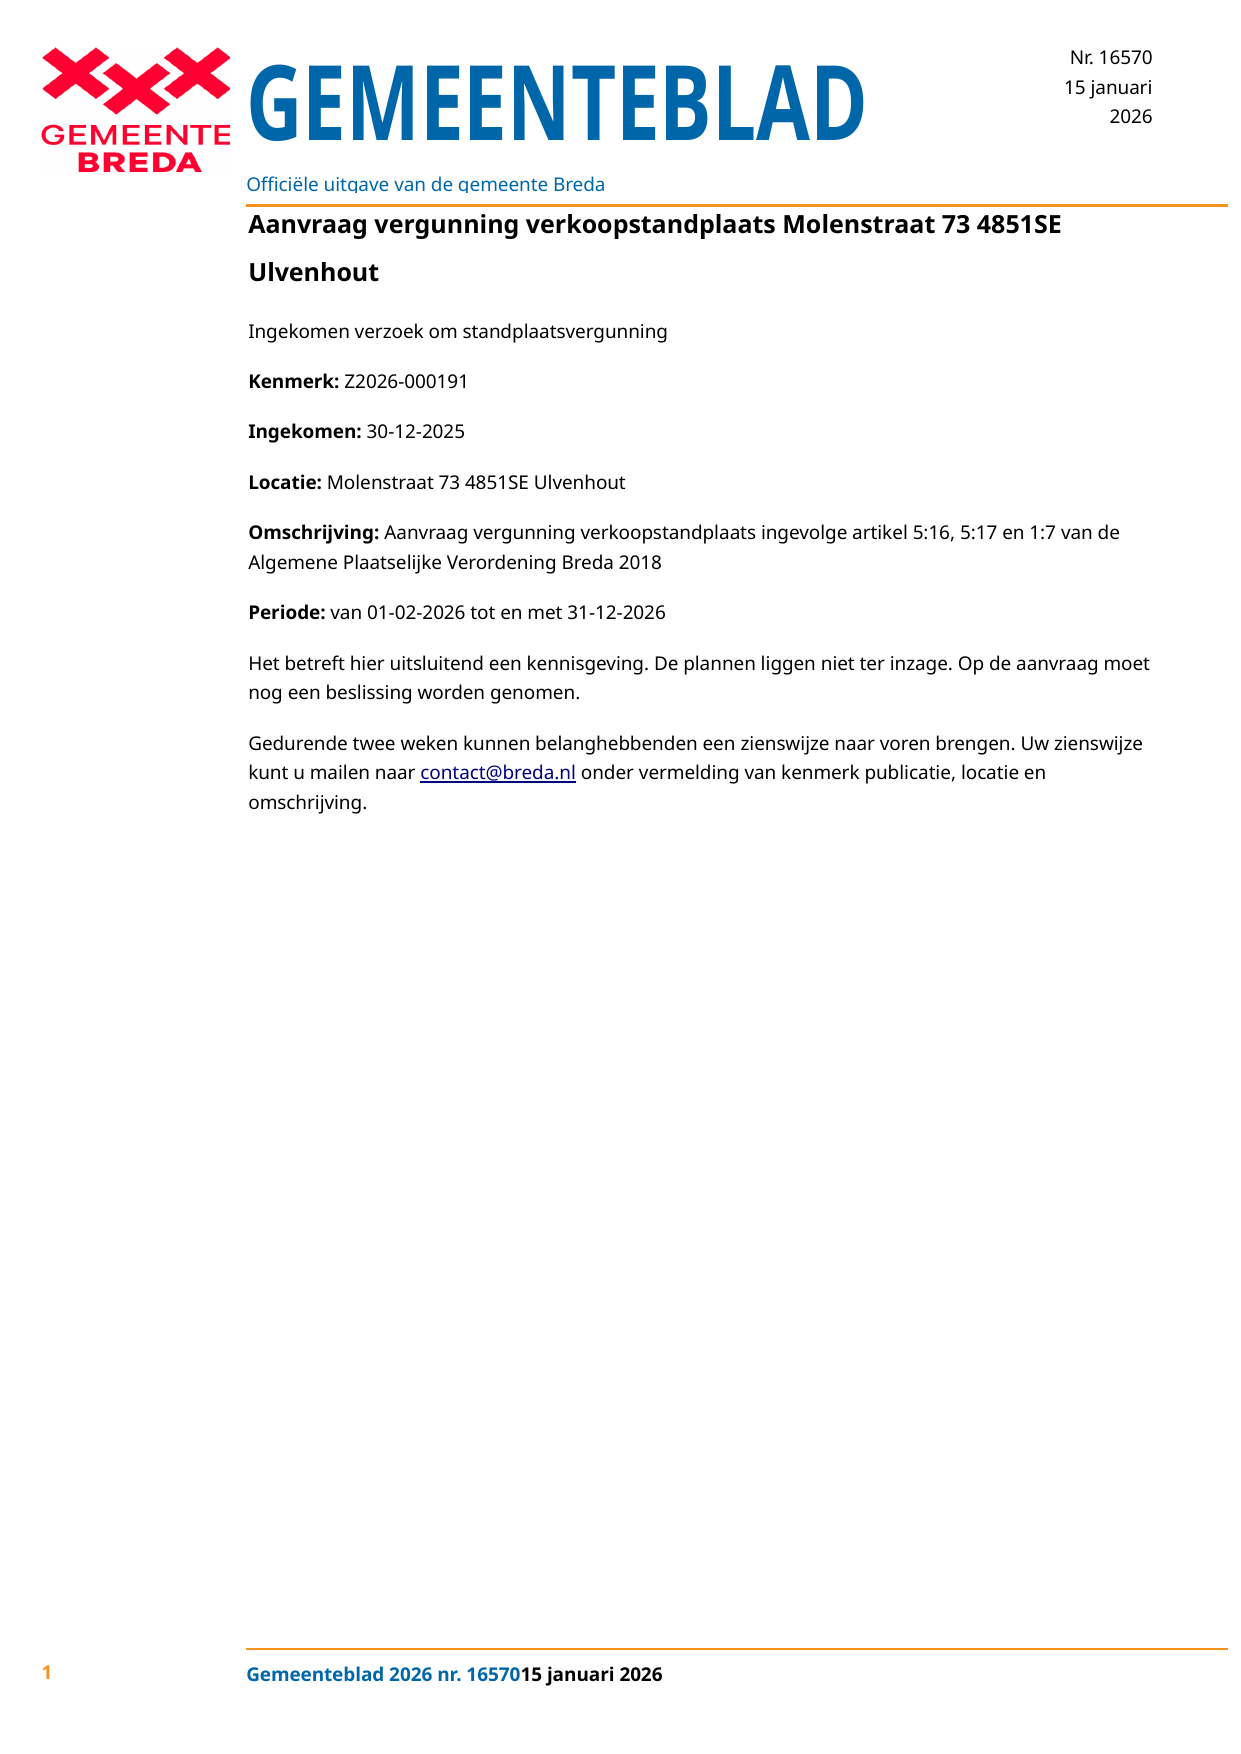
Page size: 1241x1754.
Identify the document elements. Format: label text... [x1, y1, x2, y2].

text Ingekomen verzoek om standplaatsvergunning [248, 318, 1152, 344]
text Kenmerk: Z2026-000191 [248, 368, 1152, 394]
text Omschrijving: Aanvraag vergunning verkoopstandplaats ingevolge artikel 5:16, 5:17 en 1:7 van de Algemene Plaatselijke Verordening Breda 2018 [248, 519, 1152, 575]
text Locatie: Molenstraat 73 4851SE Ulvenhout [248, 469, 1152, 495]
text Periode: van 01-02-2026 tot en met 31-12-2026 [248, 599, 1152, 625]
text Aanvraag vergunning verkoopstandplaats Molenstraat 73 4851SE Ulvenhout [248, 207, 1152, 288]
text Ingekomen: 30-12-2025 [248, 419, 1152, 444]
picture [41, 47, 231, 172]
text Het betreft hier uitsluitend een kennisgeving. De plannen liggen niet ter inzage. Op de aanvraag moet nog een beslissing worden genomen. [248, 650, 1152, 705]
text Gedurende twee weken kunnen belanghebbenden een zienswijze naar voren brengen. Uw zienswijze kunt u mailen naar contact@breda.nl onder vermelding van kenmerk publicatie, locatie en omschrijving. [248, 730, 1152, 815]
